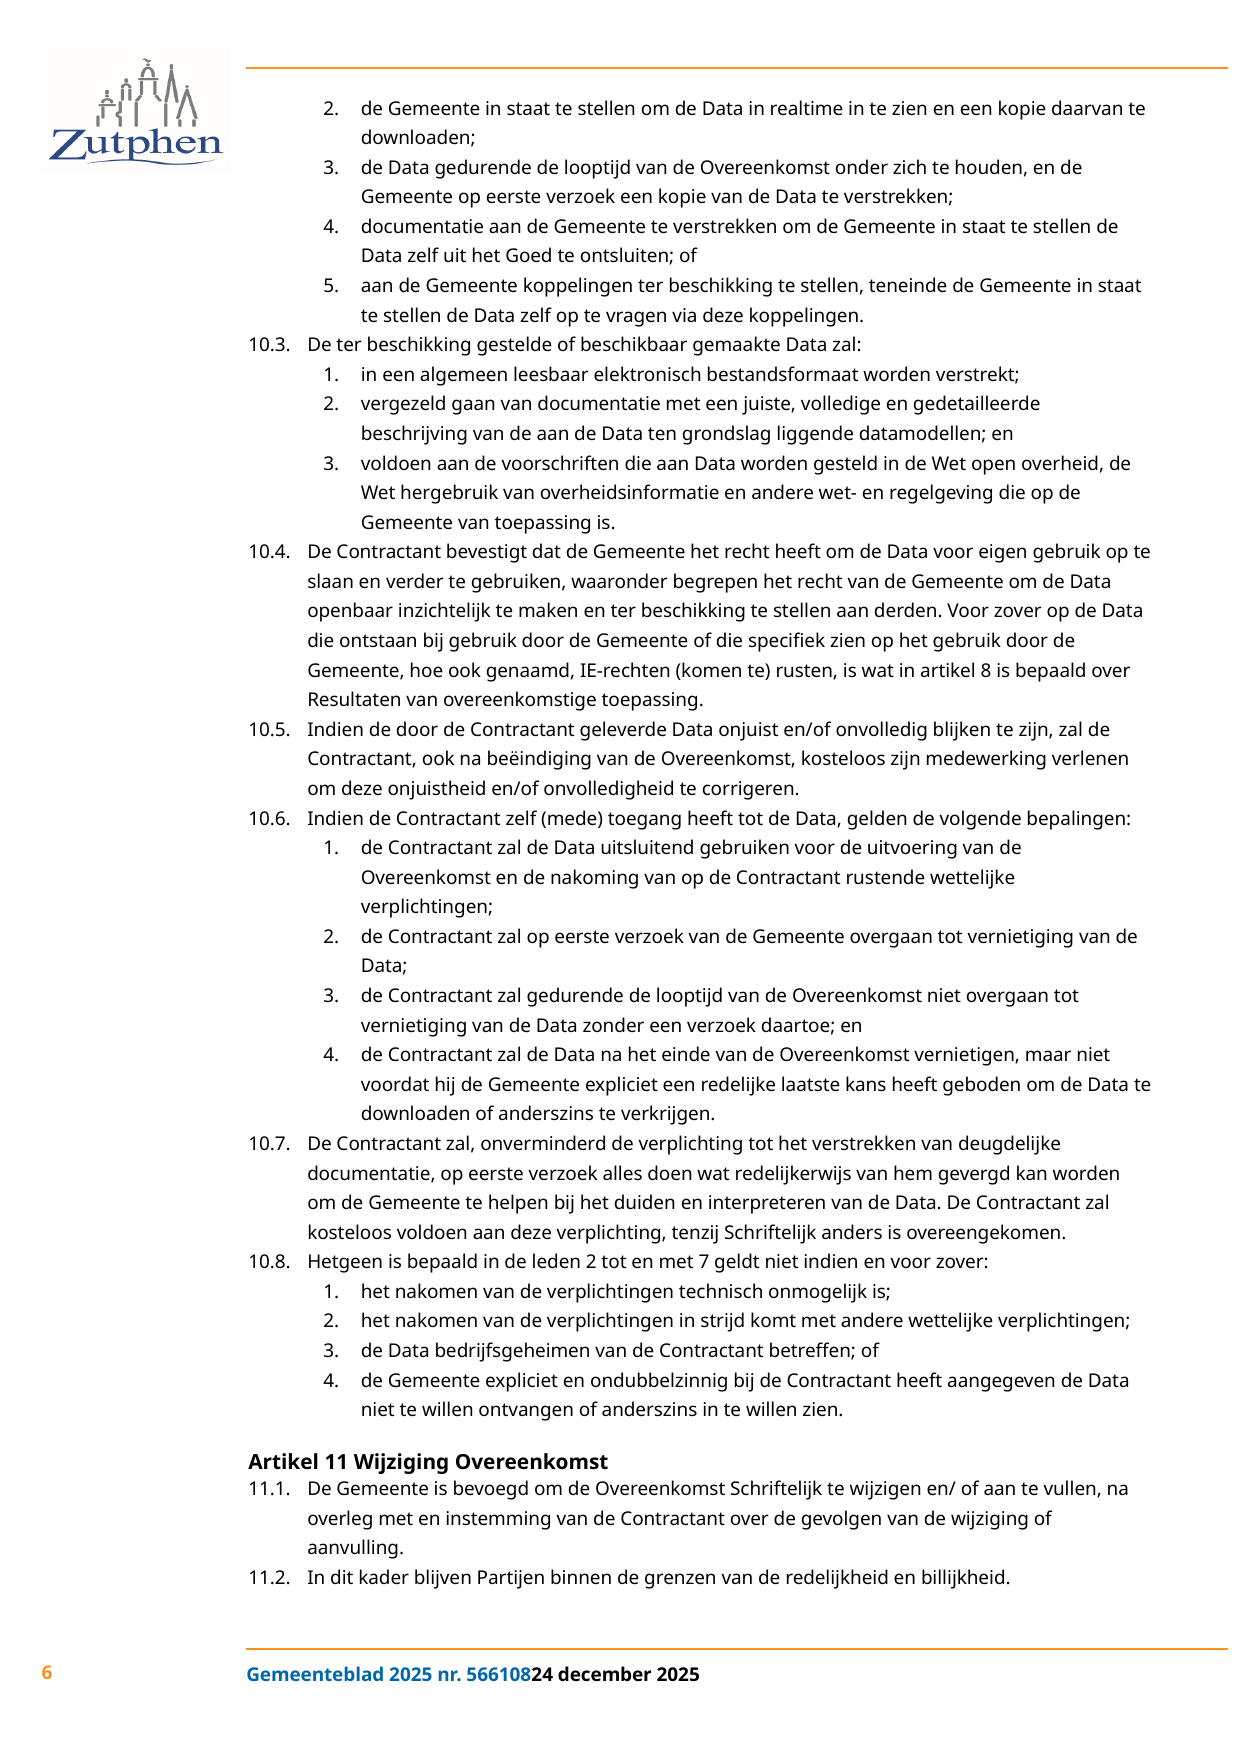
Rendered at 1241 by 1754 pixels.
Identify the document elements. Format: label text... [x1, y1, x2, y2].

list De Gemeente is bevoegd om de Overeenkomst Schriftelijk te wijzigen en/ of aan te vullen, na overleg met en instemming van de Contractant over de gevolgen van de wijziging of aanvulling. [248, 1475, 1152, 1560]
list documentatie aan de Gemeente te verstrekken om de Gemeente in staat te stellen de Data zelf uit het Goed te ontsluiten; of [323, 213, 1152, 268]
list de Data gedurende de looptijd van de Overeenkomst onder zich te houden, en de Gemeente op eerste verzoek een kopie van de Data te verstrekken; [323, 154, 1152, 209]
list het nakomen van de verplichtingen in strijd komt met andere wettelijke verplichtingen; [323, 1308, 1152, 1333]
list de Data bedrijfsgeheimen van de Contractant betreffen; of [323, 1337, 1152, 1363]
list De Contractant zal, onverminderd de verplichting tot het verstrekken van deugdelijke documentatie, op eerste verzoek alles doen wat redelijkerwijs van hem gevergd kan worden om de Gemeente te helpen bij het duiden en interpreteren van de Data. De Contractant zal kosteloos voldoen aan deze verplichting, tenzij Schriftelijk anders is overeengekomen. [248, 1130, 1152, 1245]
list de Contractant zal gedurende de looptijd van de Overeenkomst niet overgaan tot vernietiging van de Data zonder een verzoek daartoe; en [323, 982, 1152, 1038]
list Hetgeen is bepaald in de leden 2 tot en met 7 geldt niet indien en voor zover: [248, 1248, 1152, 1274]
list voldoen aan de voorschriften die aan Data worden gesteld in de Wet open overheid, de Wet hergebruik van overheidsinformatie en andere wet- en regelgeving die op de Gemeente van toepassing is. [323, 450, 1152, 535]
text Artikel 11 Wijziging Overeenkomst [248, 1447, 1152, 1475]
list In dit kader blijven Partijen binnen de grenzen van de redelijkheid en billijkheid. [248, 1564, 1152, 1590]
list vergezeld gaan van documentatie met een juiste, volledige en gedetailleerde beschrijving van de aan de Data ten grondslag liggende datamodellen; en [323, 391, 1152, 446]
list het nakomen van de verplichtingen technisch onmogelijk is; [323, 1278, 1152, 1304]
list in een algemeen leesbaar elektronisch bestandsformaat worden verstrekt; [323, 361, 1152, 387]
list De Contractant bevestigt dat de Gemeente het recht heeft om de Data voor eigen gebruik op te slaan en verder te gebruiken, waaronder begrepen het recht van de Gemeente om de Data openbaar inzichtelijk te maken en ter beschikking te stellen aan derden. Voor zover op de Data die ontstaan bij gebruik door de Gemeente of die specifiek zien op het gebruik door de Gemeente, hoe ook genaamd, IE-rechten (komen te) rusten, is wat in artikel 8 is bepaald over Resultaten van overeenkomstige toepassing. [248, 538, 1152, 712]
list Indien de Contractant zelf (mede) toegang heeft tot de Data, gelden de volgende bepalingen: [248, 805, 1152, 831]
list de Contractant zal de Data uitsluitend gebruiken voor de uitvoering van de Overeenkomst en de nakoming van op de Contractant rustende wettelijke verplichtingen; [323, 834, 1152, 919]
list de Gemeente in staat te stellen om de Data in realtime in te zien en een kopie daarvan te downloaden; [323, 95, 1152, 150]
picture [41, 47, 231, 172]
list de Gemeente expliciet en ondubbelzinnig bij de Contractant heeft aangegeven de Data niet te willen ontvangen of anderszins in te willen zien. [323, 1367, 1152, 1422]
list De ter beschikking gestelde of beschikbaar gemaakte Data zal: [248, 331, 1152, 357]
list de Contractant zal de Data na het einde van de Overeenkomst vernietigen, maar niet voordat hij de Gemeente expliciet een redelijke laatste kans heeft geboden om de Data te downloaden of anderszins te verkrijgen. [323, 1041, 1152, 1126]
list aan de Gemeente koppelingen ter beschikking te stellen, teneinde de Gemeente in staat te stellen de Data zelf op te vragen via deze koppelingen. [323, 272, 1152, 328]
list Indien de door de Contractant geleverde Data onjuist en/of onvolledig blijken te zijn, zal de Contractant, ook na beëindiging van de Overeenkomst, kosteloos zijn medewerking verlenen om deze onjuistheid en/of onvolledigheid te corrigeren. [248, 716, 1152, 801]
list de Contractant zal op eerste verzoek van de Gemeente overgaan tot vernietiging van de Data; [323, 923, 1152, 978]
